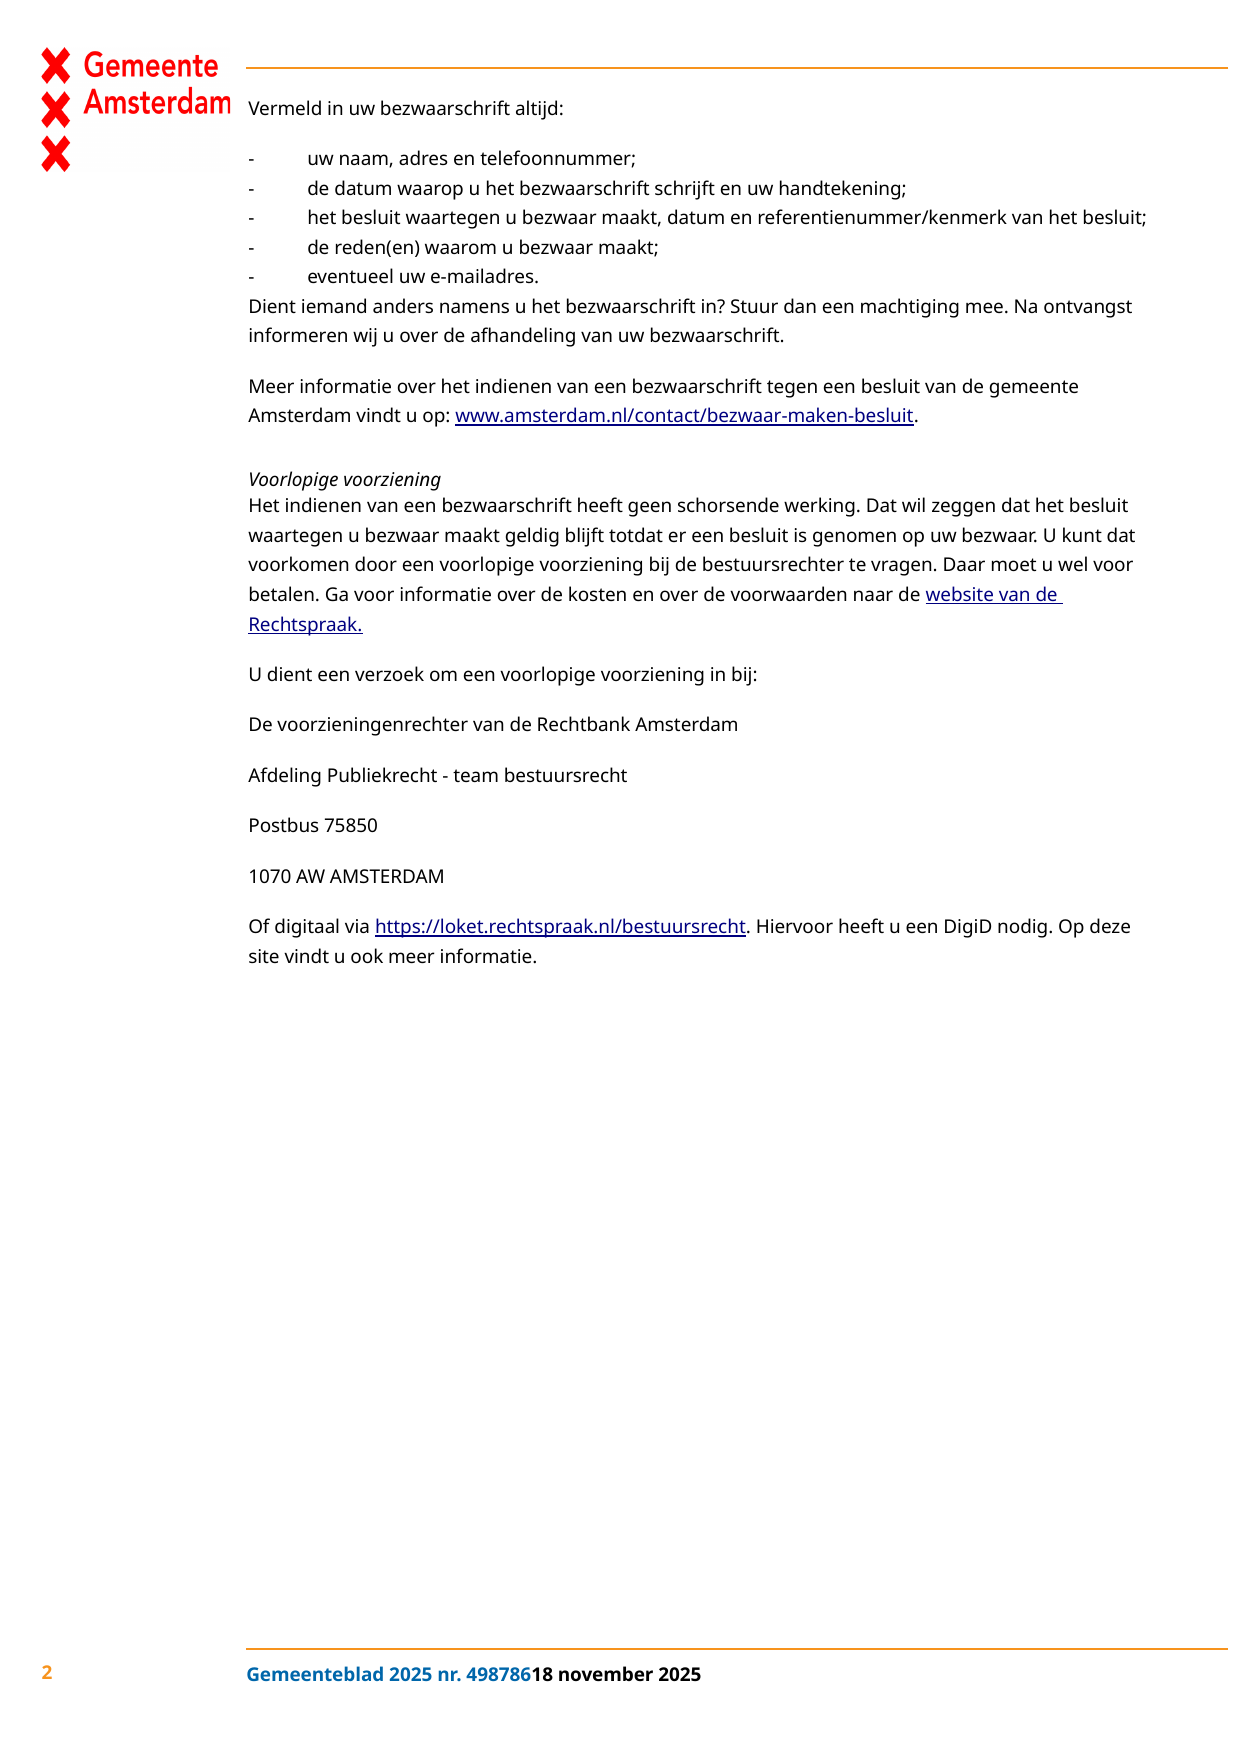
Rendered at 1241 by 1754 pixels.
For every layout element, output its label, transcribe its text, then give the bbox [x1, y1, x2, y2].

text Of digitaal via https://loket.rechtspraak.nl/bestuursrecht. Hiervoor heeft u een DigiD nodig. Op deze site vindt u ook meer informatie. [248, 913, 1152, 968]
text Meer informatie over het indienen van een bezwaarschrift tegen een besluit van de gemeente Amsterdam vindt u op: www.amsterdam.nl/contact/bezwaar-maken-besluit. [248, 373, 1152, 428]
list eventueel uw e-mailadres. [248, 263, 1152, 289]
text 1070 AW AMSTERDAM [248, 863, 1152, 888]
picture [41, 47, 231, 172]
text Voorlopige voorziening [248, 467, 1152, 492]
text Dient iemand anders namens u het bezwaarschrift in? Stuur dan een machtiging mee. Na ontvangst informeren wij u over de afhandeling van uw bezwaarschrift. [248, 293, 1152, 348]
text Het indienen van een bezwaarschrift heeft geen schorsende werking. Dat wil zeggen dat het besluit waartegen u bezwaar maakt geldig blijft totdat er een besluit is genomen op uw bezwaar. U kunt dat voorkomen door een voorlopige voorziening bij de bestuursrechter te vragen. Daar moet u wel voor betalen. Ga voor informatie over de kosten en over de voorwaarden naar de website van de Rechtspraak. [248, 492, 1152, 636]
text Postbus 75850 [248, 812, 1152, 838]
list het besluit waartegen u bezwaar maakt, datum en referentienummer/kenmerk van het besluit; [248, 204, 1152, 230]
list de datum waarop u het bezwaarschrift schrijft en uw handtekening; [248, 175, 1152, 201]
text Afdeling Publiekrecht - team bestuursrecht [248, 762, 1152, 788]
text Vermeld in uw bezwaarschrift altijd: [248, 95, 1152, 121]
text De voorzieningenrechter van de Rechtbank Amsterdam [248, 712, 1152, 737]
text U dient een verzoek om een voorlopige voorziening in bij: [248, 661, 1152, 687]
list de reden(en) waarom u bezwaar maakt; [248, 234, 1152, 260]
list uw naam, adres en telefoonnummer; [248, 145, 1152, 171]
